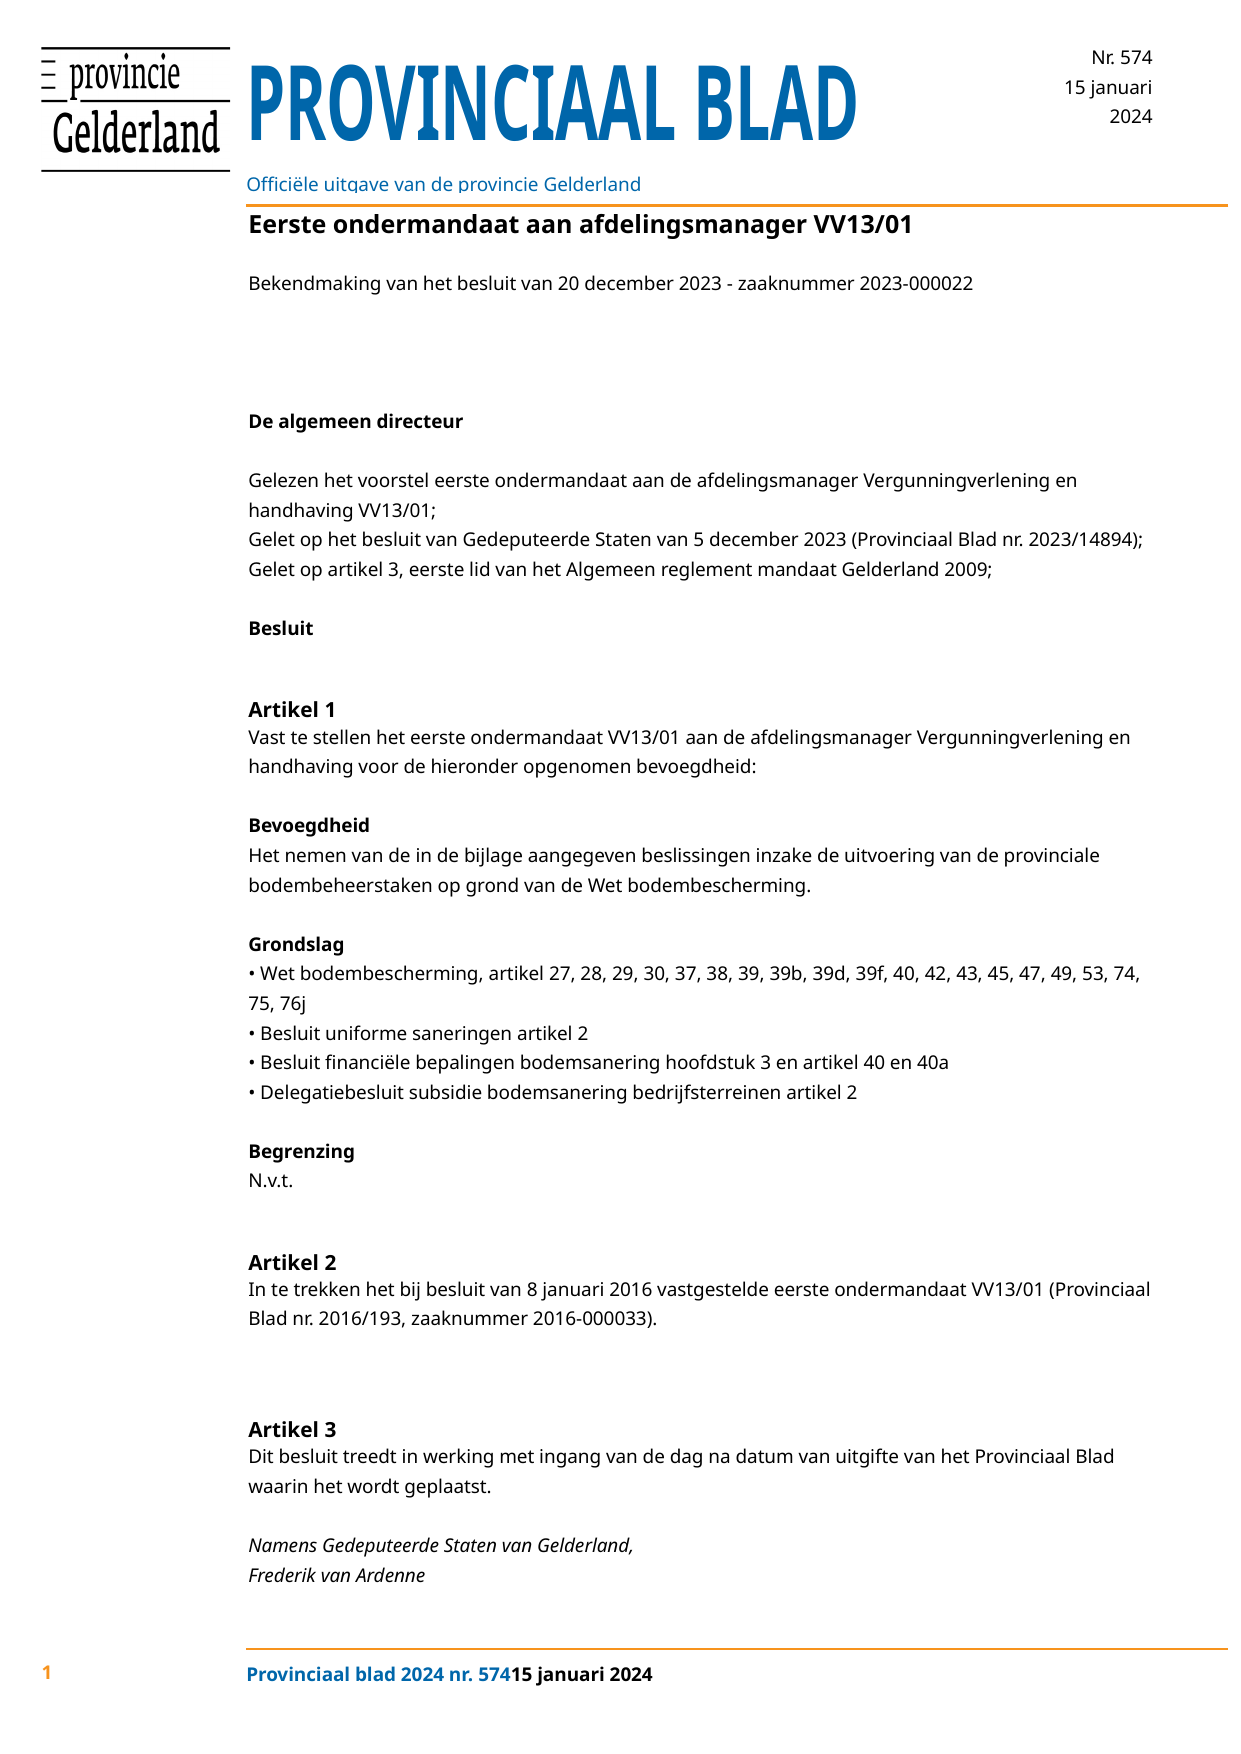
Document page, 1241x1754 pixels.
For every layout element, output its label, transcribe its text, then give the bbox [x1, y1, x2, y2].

text Namens Gedeputeerde Staten van Gelderland, [248, 1532, 1152, 1558]
picture [41, 47, 231, 172]
text Artikel 1 [248, 695, 1152, 724]
text Eerste ondermandaat aan afdelingsmanager VV13/01 [248, 207, 1152, 241]
text Gelet op het besluit van Gedeputeerde Staten van 5 december 2023 (Provinciaal Blad nr. 2023/14894); [248, 527, 1152, 552]
text • Besluit financiële bepalingen bodemsanering hoofdstuk 3 en artikel 40 en 40a [248, 1049, 1152, 1075]
text In te trekken het bij besluit van 8 januari 2016 vastgestelde eerste ondermandaat VV13/01 (Provinciaal Blad nr. 2016/193, zaaknummer 2016-000033). [248, 1276, 1152, 1331]
text N.v.t. [248, 1168, 1152, 1193]
text • Delegatiebesluit subsidie bodemsanering bedrijfsterreinen artikel 2 [248, 1079, 1152, 1104]
text Frederik van Ardenne [248, 1562, 1152, 1588]
text Grondslag [248, 931, 1152, 957]
text Vast te stellen het eerste ondermandaat VV13/01 aan de afdelingsmanager Vergunningverlening en handhaving voor de hieronder opgenomen bevoegdheid: [248, 724, 1152, 779]
text Besluit [248, 615, 1152, 641]
text Bevoegdheid [248, 813, 1152, 838]
text • Besluit uniforme saneringen artikel 2 [248, 1020, 1152, 1045]
text Dit besluit treedt in werking met ingang van de dag na datum van uitgifte van het Provinciaal Blad waarin het wordt geplaatst. [248, 1444, 1152, 1499]
text Begrenzing [248, 1138, 1152, 1164]
text Artikel 2 [248, 1248, 1152, 1276]
text Gelezen het voorstel eerste ondermandaat aan de afdelingsmanager Vergunningverlening en handhaving VV13/01; [248, 467, 1152, 523]
text Artikel 3 [248, 1415, 1152, 1444]
text Bekendmaking van het besluit van 20 december 2023 - zaaknummer 2023-000022 [248, 270, 1152, 296]
text Gelet op artikel 3, eerste lid van het Algemeen reglement mandaat Gelderland 2009; [248, 556, 1152, 582]
text Het nemen van de in de bijlage aangegeven beslissingen inzake de uitvoering van de provinciale bodembeheerstaken op grond van de Wet bodembescherming. [248, 842, 1152, 897]
text De algemeen directeur [248, 408, 1152, 434]
text • Wet bodembescherming, artikel 27, 28, 29, 30, 37, 38, 39, 39b, 39d, 39f, 40, 42, 43, 45, 47, 49, 53, 74, 75, 76j [248, 961, 1152, 1016]
